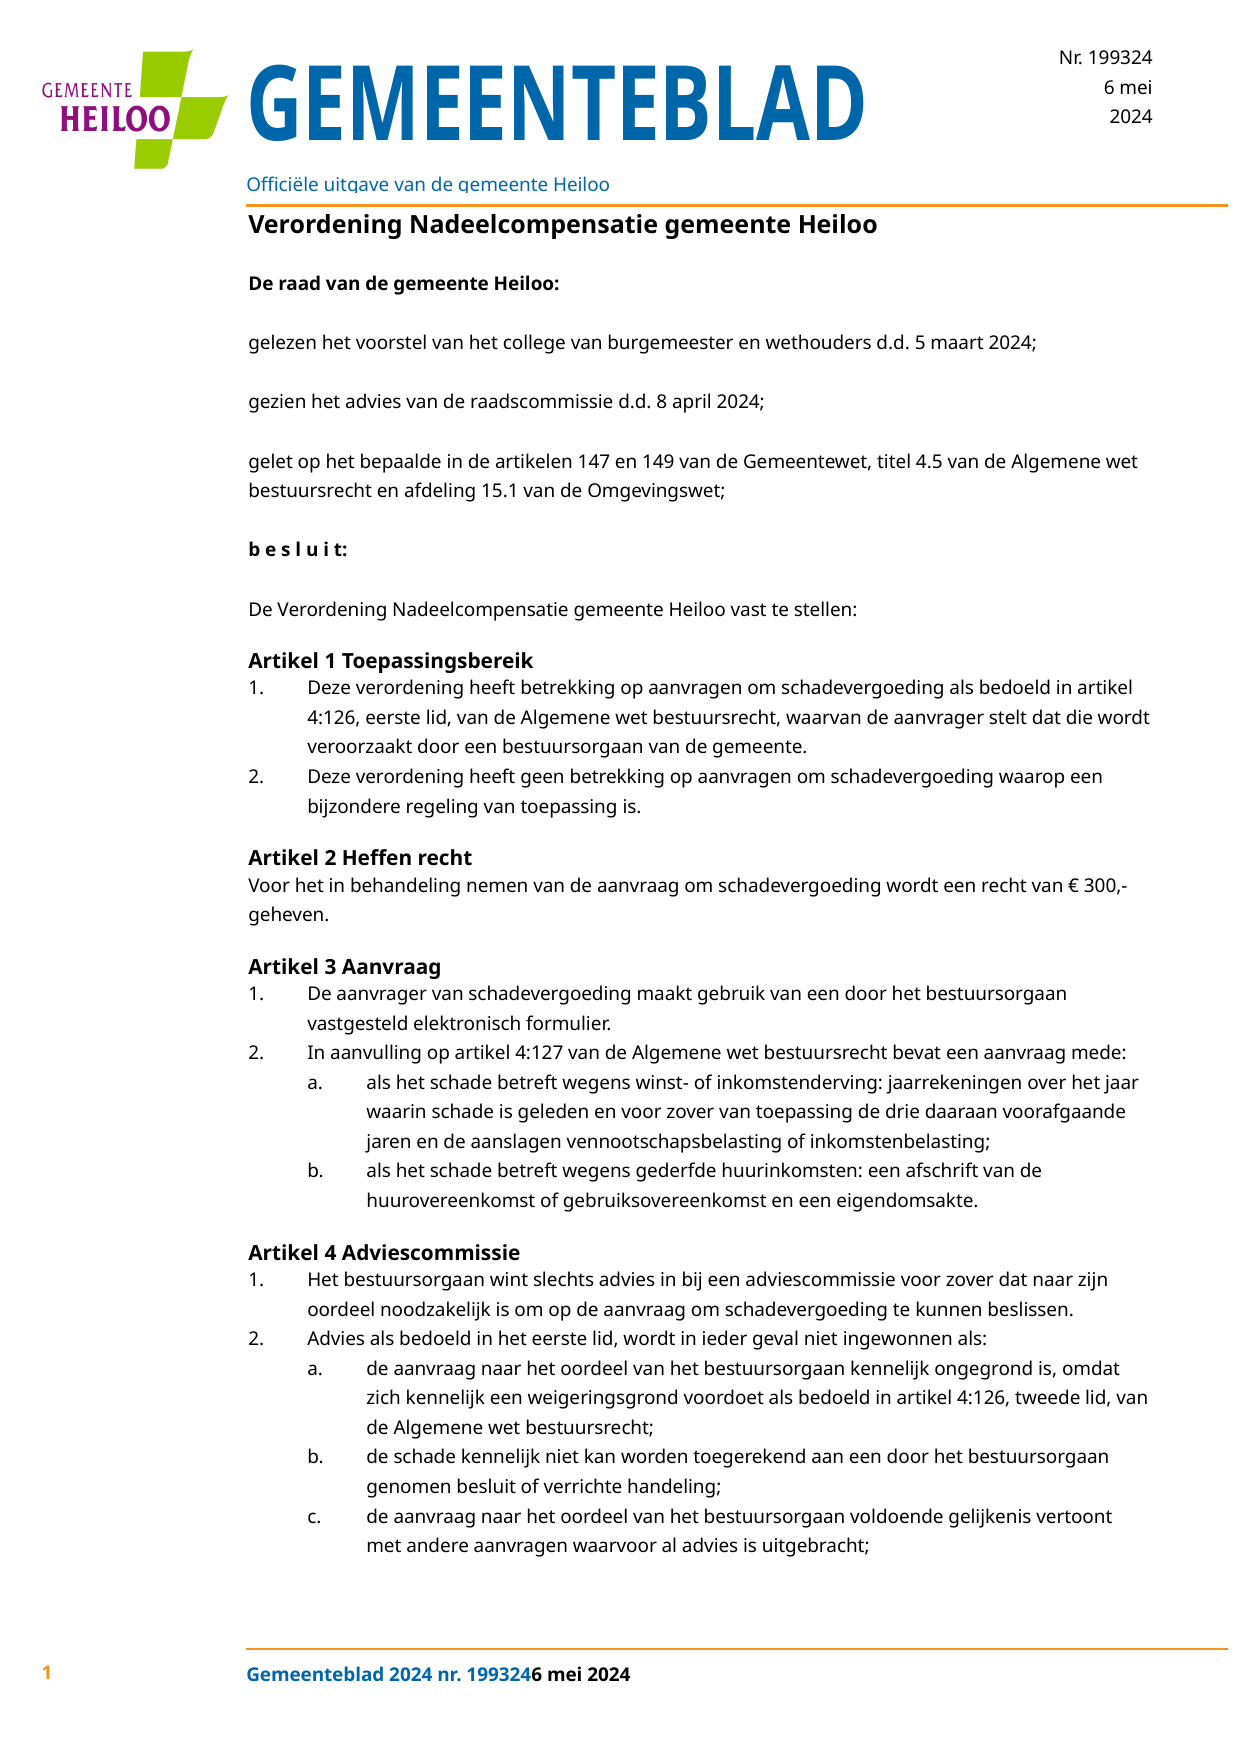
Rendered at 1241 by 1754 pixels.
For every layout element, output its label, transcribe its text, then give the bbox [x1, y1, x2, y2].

text Voor het in behandeling nemen van de aanvraag om schadevergoeding wordt een recht van € 300,- geheven. [248, 872, 1152, 927]
list De aanvrager van schadevergoeding maakt gebruik van een door het bestuursorgaan vastgesteld elektronisch formulier. [248, 980, 1152, 1036]
text Artikel 3 Aanvraag [248, 952, 1152, 980]
picture [41, 47, 231, 172]
text De Verordening Nadeelcompensatie gemeente Heiloo vast te stellen: [248, 596, 1152, 621]
text gelet op het bepaalde in de artikelen 147 en 149 van de Gemeentewet, titel 4.5 van de Algemene wet bestuursrecht en afdeling 15.1 van de Omgevingswet; [248, 448, 1152, 503]
text Artikel 1 Toepassingsbereik [248, 646, 1152, 674]
text b e s l u i t: [248, 537, 1152, 562]
list Deze verordening heeft geen betrekking op aanvragen om schadevergoeding waarop een bijzondere regeling van toepassing is. [248, 763, 1152, 819]
list In aanvulling op artikel 4:127 van de Algemene wet bestuursrecht bevat een aanvraag mede: [248, 1039, 1152, 1065]
text gelezen het voorstel van het college van burgemeester en wethouders d.d. 5 maart 2024; [248, 329, 1152, 355]
list Advies als bedoeld in het eerste lid, wordt in ieder geval niet ingewonnen als: [248, 1325, 1152, 1351]
list de aanvraag naar het oordeel van het bestuursorgaan voldoende gelijkenis vertoont met andere aanvragen waarvoor al advies is uitgebracht; [307, 1503, 1152, 1558]
text Artikel 4 Adviescommissie [248, 1238, 1152, 1266]
list Deze verordening heeft betrekking op aanvragen om schadevergoeding als bedoeld in artikel 4:126, eerste lid, van de Algemene wet bestuursrecht, waarvan de aanvrager stelt dat die wordt veroorzaakt door een bestuursorgaan van de gemeente. [248, 674, 1152, 759]
list de aanvraag naar het oordeel van het bestuursorgaan kennelijk ongegrond is, omdat zich kennelijk een weigeringsgrond voordoet als bedoeld in artikel 4:126, tweede lid, van de Algemene wet bestuursrecht; [307, 1355, 1152, 1440]
list als het schade betreft wegens gederfde huurinkomsten: een afschrift van de huurovereenkomst of gebruiksovereenkomst en een eigendomsakte. [307, 1158, 1152, 1213]
list als het schade betreft wegens winst- of inkomstenderving: jaarrekeningen over het jaar waarin schade is geleden en voor zover van toepassing de drie daaraan voorafgaande jaren en de aanslagen vennootschapsbelasting of inkomstenbelasting; [307, 1069, 1152, 1154]
text De raad van de gemeente Heiloo: [248, 270, 1152, 296]
list de schade kennelijk niet kan worden toegerekend aan een door het bestuursorgaan genomen besluit of verrichte handeling; [307, 1444, 1152, 1499]
text Artikel 2 Heffen recht [248, 843, 1152, 872]
text gezien het advies van de raadscommissie d.d. 8 april 2024; [248, 389, 1152, 414]
text Verordening Nadeelcompensatie gemeente Heiloo [248, 207, 1152, 241]
list Het bestuursorgaan wint slechts advies in bij een adviescommissie voor zover dat naar zijn oordeel noodzakelijk is om op de aanvraag om schadevergoeding te kunnen beslissen. [248, 1266, 1152, 1321]
